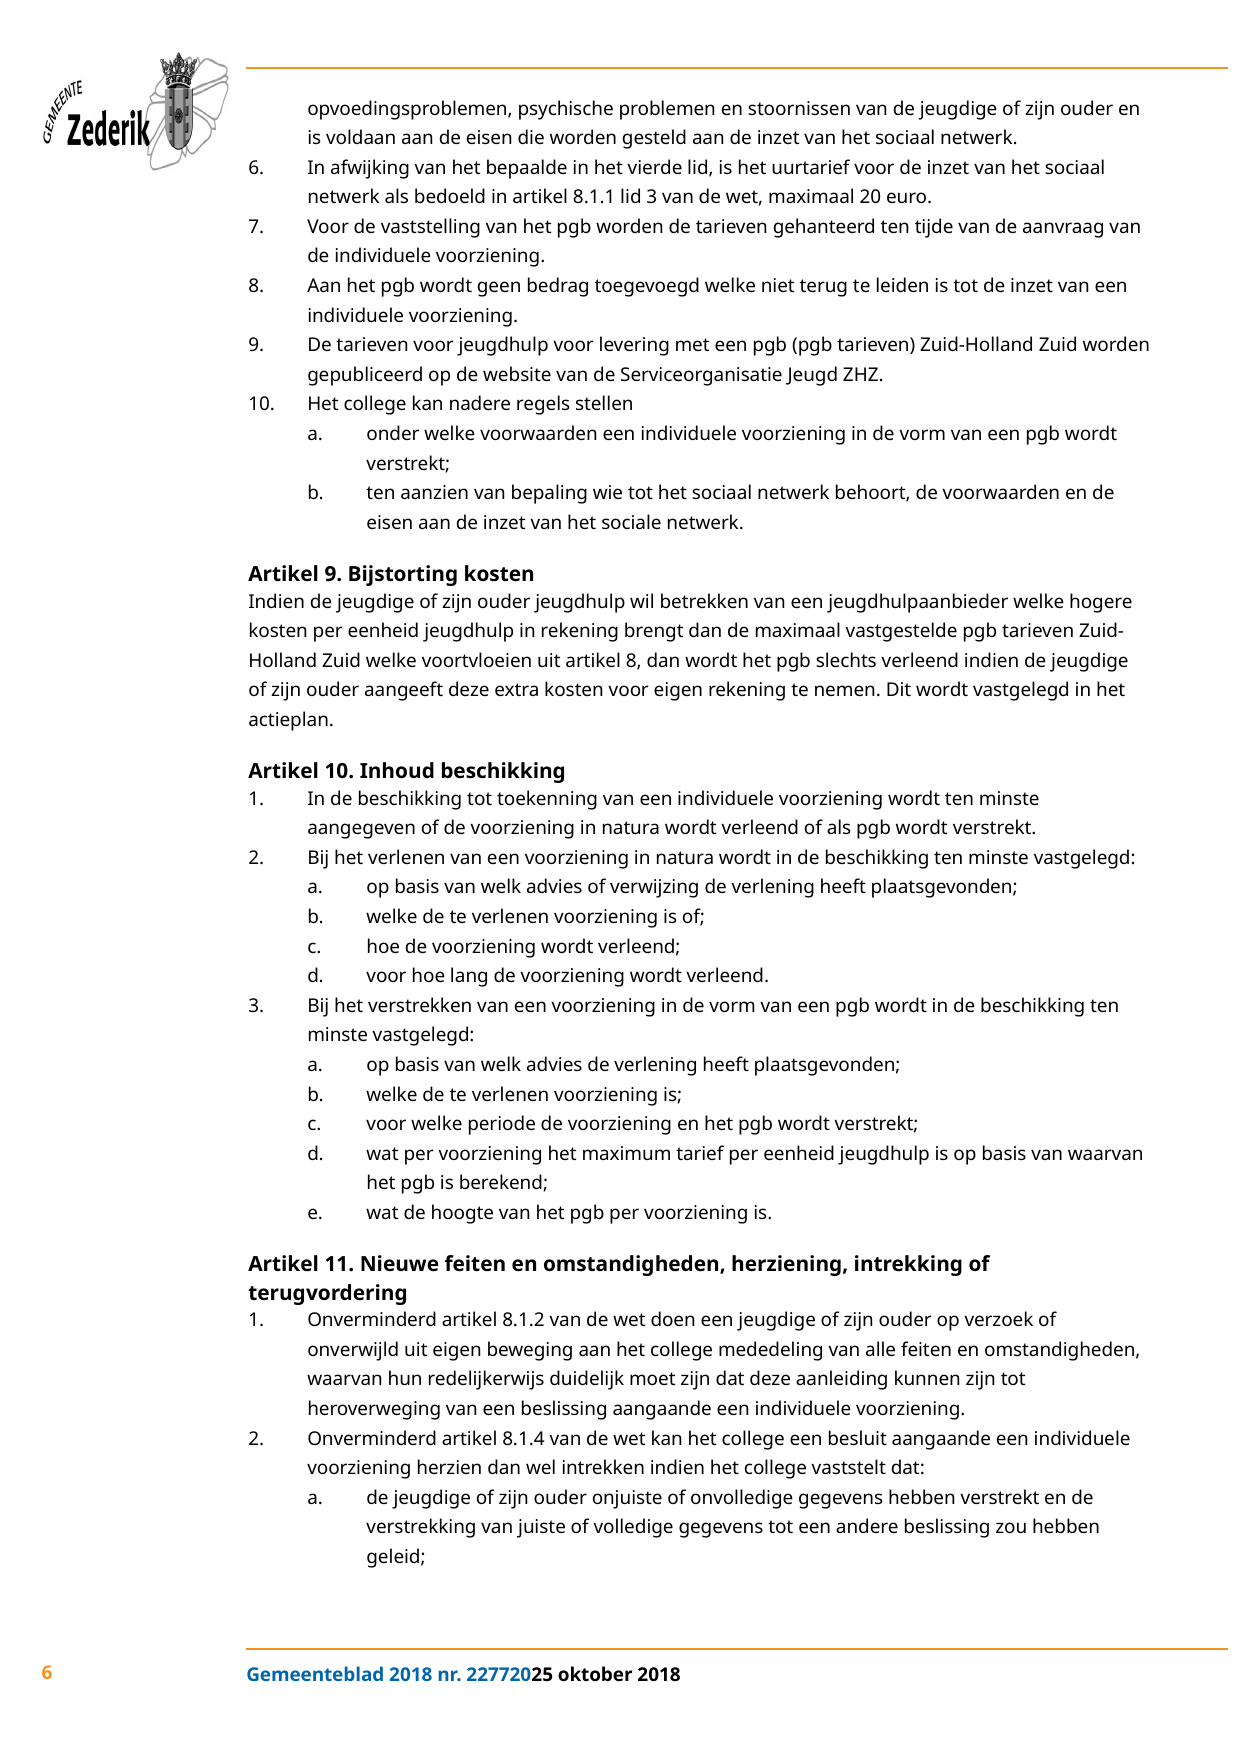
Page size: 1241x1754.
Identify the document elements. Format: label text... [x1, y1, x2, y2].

list In afwijking van het bepaalde in het vierde lid, is het uurtarief voor de inzet van het sociaal netwerk als bedoeld in artikel 8.1.1 lid 3 van de wet, maximaal 20 euro. [248, 154, 1152, 209]
list Onverminderd artikel 8.1.2 van de wet doen een jeugdige of zijn ouder op verzoek of onverwijld uit eigen beweging aan het college mededeling van alle feiten en omstandigheden, waarvan hun redelijkerwijs duidelijk moet zijn dat deze aanleiding kunnen zijn tot heroverweging van een beslissing aangaande een individuele voorziening. [248, 1306, 1152, 1421]
list welke de te verlenen voorziening is; [307, 1081, 1152, 1107]
list opvoedingsproblemen, psychische problemen en stoornissen van de jeugdige of zijn ouder en is voldaan aan de eisen die worden gesteld aan de inzet van het sociaal netwerk. [248, 95, 1152, 150]
list Het college kan nadere regels stellen [248, 391, 1152, 416]
list wat de hoogte van het pgb per voorziening is. [307, 1199, 1152, 1225]
list Voor de vaststelling van het pgb worden de tarieven gehanteerd ten tijde van de aanvraag van de individuele voorziening. [248, 213, 1152, 268]
list ten aanzien van bepaling wie tot het sociaal netwerk behoort, de voorwaarden en de eisen aan de inzet van het sociale netwerk. [307, 479, 1152, 535]
list voor hoe lang de voorziening wordt verleend. [307, 962, 1152, 988]
list op basis van welk advies of verwijzing de verlening heeft plaatsgevonden; [307, 874, 1152, 899]
list wat per voorziening het maximum tarief per eenheid jeugdhulp is op basis van waarvan het pgb is berekend; [307, 1140, 1152, 1195]
picture [41, 47, 231, 172]
list Bij het verstrekken van een voorziening in de vorm van een pgb wordt in de beschikking ten minste vastgelegd: [248, 992, 1152, 1047]
list onder welke voorwaarden een individuele voorziening in de vorm van een pgb wordt verstrekt; [307, 420, 1152, 476]
list De tarieven voor jeugdhulp voor levering met een pgb (pgb tarieven) Zuid-Holland Zuid worden gepubliceerd op de website van de Serviceorganisatie Jeugd ZHZ. [248, 331, 1152, 387]
list Onverminderd artikel 8.1.4 van de wet kan het college een besluit aangaande een individuele voorziening herzien dan wel intrekken indien het college vaststelt dat: [248, 1425, 1152, 1480]
text Artikel 9. Bijstorting kosten [248, 559, 1152, 588]
list op basis van welk advies de verlening heeft plaatsgevonden; [307, 1051, 1152, 1077]
list Bij het verlenen van een voorziening in natura wordt in de beschikking ten minste vastgelegd: [248, 844, 1152, 870]
list voor welke periode de voorziening en het pgb wordt verstrekt; [307, 1110, 1152, 1136]
text Artikel 11. Nieuwe feiten en omstandigheden, herziening, intrekking of terugvordering [248, 1249, 1152, 1306]
list hoe de voorziening wordt verleend; [307, 933, 1152, 959]
list In de beschikking tot toekenning van een individuele voorziening wordt ten minste aangegeven of de voorziening in natura wordt verleend of als pgb wordt verstrekt. [248, 785, 1152, 840]
text Indien de jeugdige of zijn ouder jeugdhulp wil betrekken van een jeugdhulpaanbieder welke hogere kosten per eenheid jeugdhulp in rekening brengt dan de maximaal vastgestelde pgb tarieven Zuid-Holland Zuid welke voortvloeien uit artikel 8, dan wordt het pgb slechts verleend indien de jeugdige of zijn ouder aangeeft deze extra kosten voor eigen rekening te nemen. Dit wordt vastgelegd in het actieplan. [248, 588, 1152, 732]
list welke de te verlenen voorziening is of; [307, 903, 1152, 929]
list de jeugdige of zijn ouder onjuiste of onvolledige gegevens hebben verstrekt en de verstrekking van juiste of volledige gegevens tot een andere beslissing zou hebben geleid; [307, 1484, 1152, 1569]
list Aan het pgb wordt geen bedrag toegevoegd welke niet terug te leiden is tot de inzet van een individuele voorziening. [248, 272, 1152, 328]
text Artikel 10. Inhoud beschikking [248, 757, 1152, 785]
